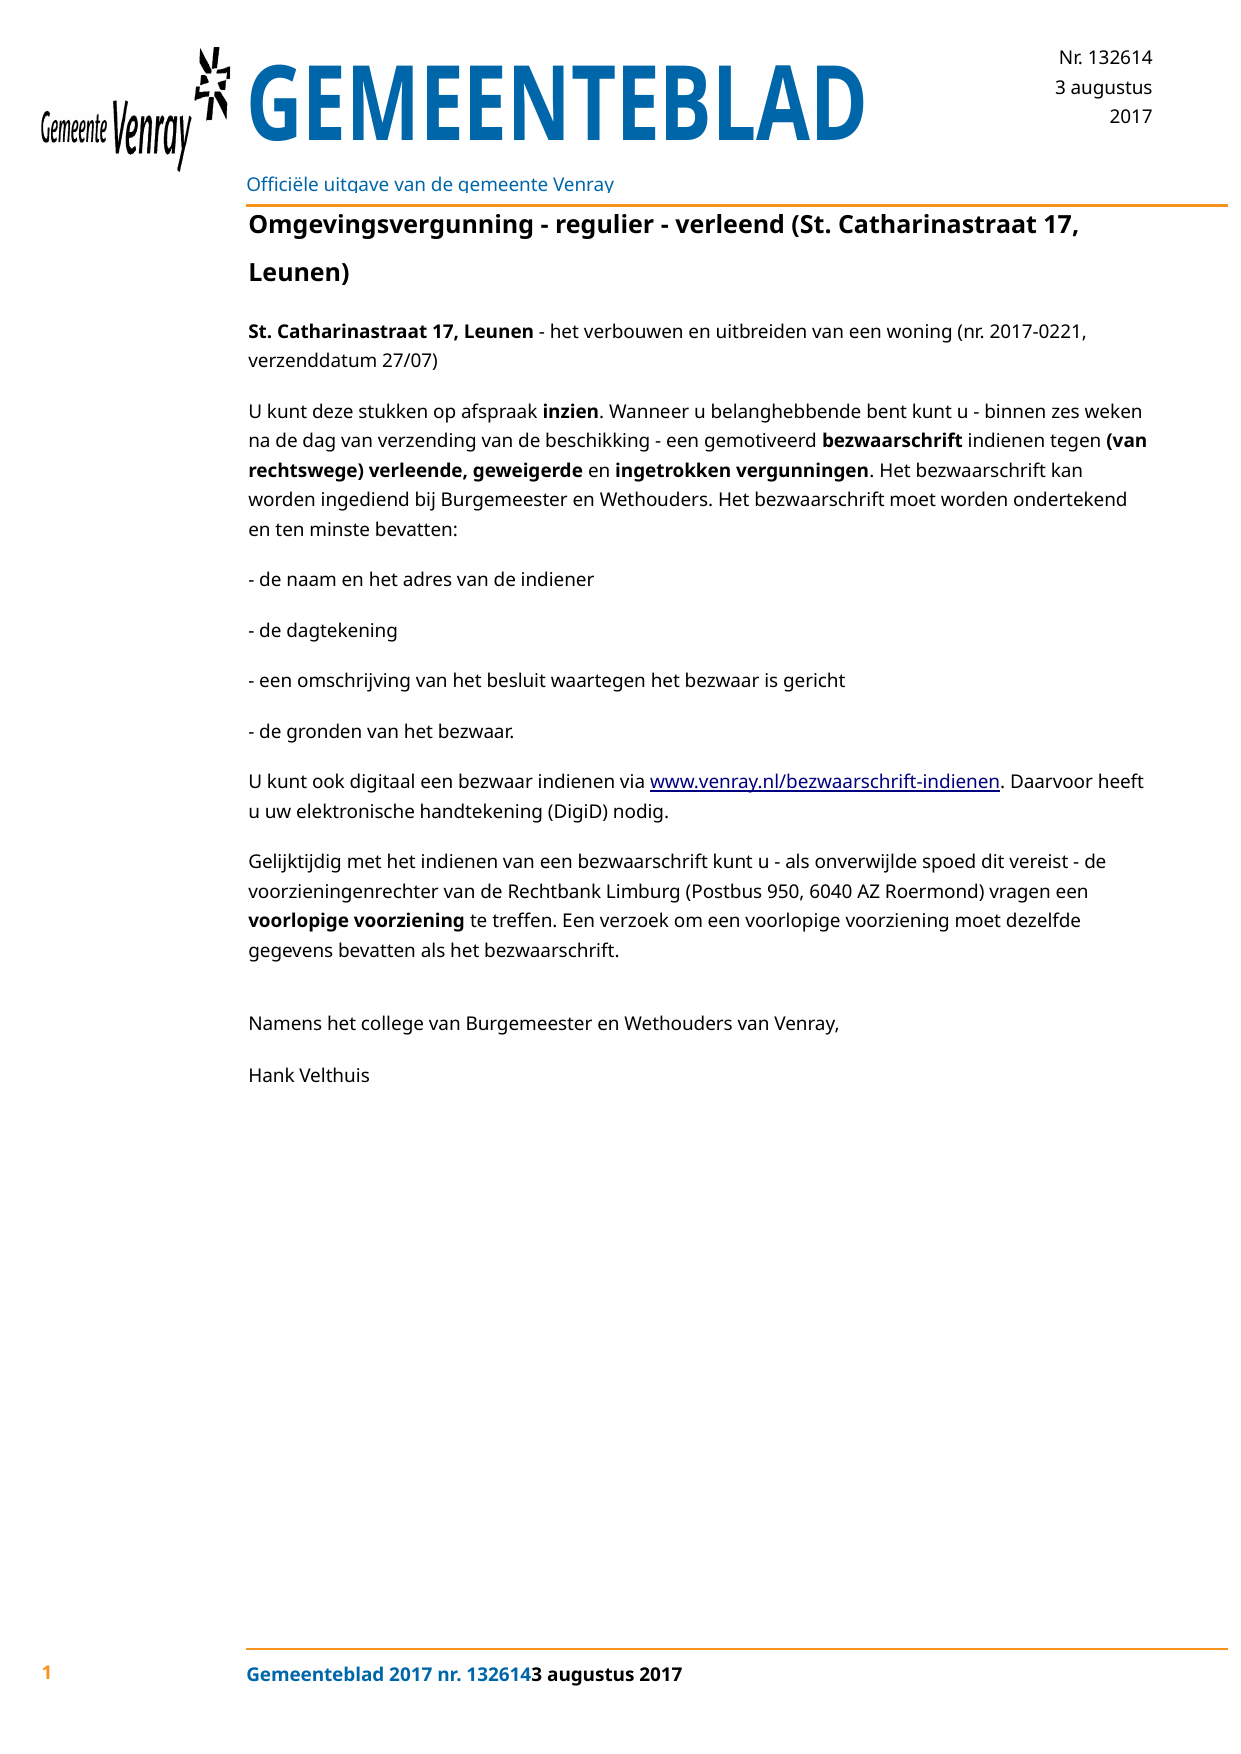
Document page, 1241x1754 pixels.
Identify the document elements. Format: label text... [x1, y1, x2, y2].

text - de naam en het adres van de indiener [248, 567, 1152, 592]
text - een omschrijving van het besluit waartegen het bezwaar is gericht [248, 667, 1152, 693]
text - de dagtekening [248, 617, 1152, 643]
text U kunt ook digitaal een bezwaar indienen via www.venray.nl/bezwaarschrift-indienen. Daarvoor heeft u uw elektronische handtekening (DigiD) nodig. [248, 768, 1152, 824]
text U kunt deze stukken op afspraak inzien. Wanneer u belanghebbende bent kunt u - binnen zes weken na de dag van verzending van de beschikking - een gemotiveerd bezwaarschrift indienen tegen (van rechtswege) verleende, geweigerde en ingetrokken vergunningen. Het bezwaarschrift kan worden ingediend bij Burgemeester en Wethouders. Het bezwaarschrift moet worden ondertekend en ten minste bevatten: [248, 398, 1152, 542]
text Namens het college van Burgemeester en Wethouders van Venray, [248, 1011, 1152, 1036]
text Gelijktijdig met het indienen van een bezwaarschrift kunt u - als onverwijlde spoed dit vereist - de voorzieningenrechter van de Rechtbank Limburg (Postbus 950, 6040 AZ Roermond) vragen een voorlopige voorziening te treffen. Een verzoek om een voorlopige voorziening moet dezelfde gegevens bevatten als het bezwaarschrift. [248, 848, 1152, 963]
text - de gronden van het bezwaar. [248, 718, 1152, 744]
text Omgevingsvergunning - regulier - verleend (St. Catharinastraat 17, Leunen) [248, 207, 1152, 288]
text Hank Velthuis [248, 1062, 1152, 1088]
text St. Catharinastraat 17, Leunen - het verbouwen en uitbreiden van een woning (nr. 2017-0221, verzenddatum 27/07) [248, 318, 1152, 373]
picture [41, 47, 231, 172]
